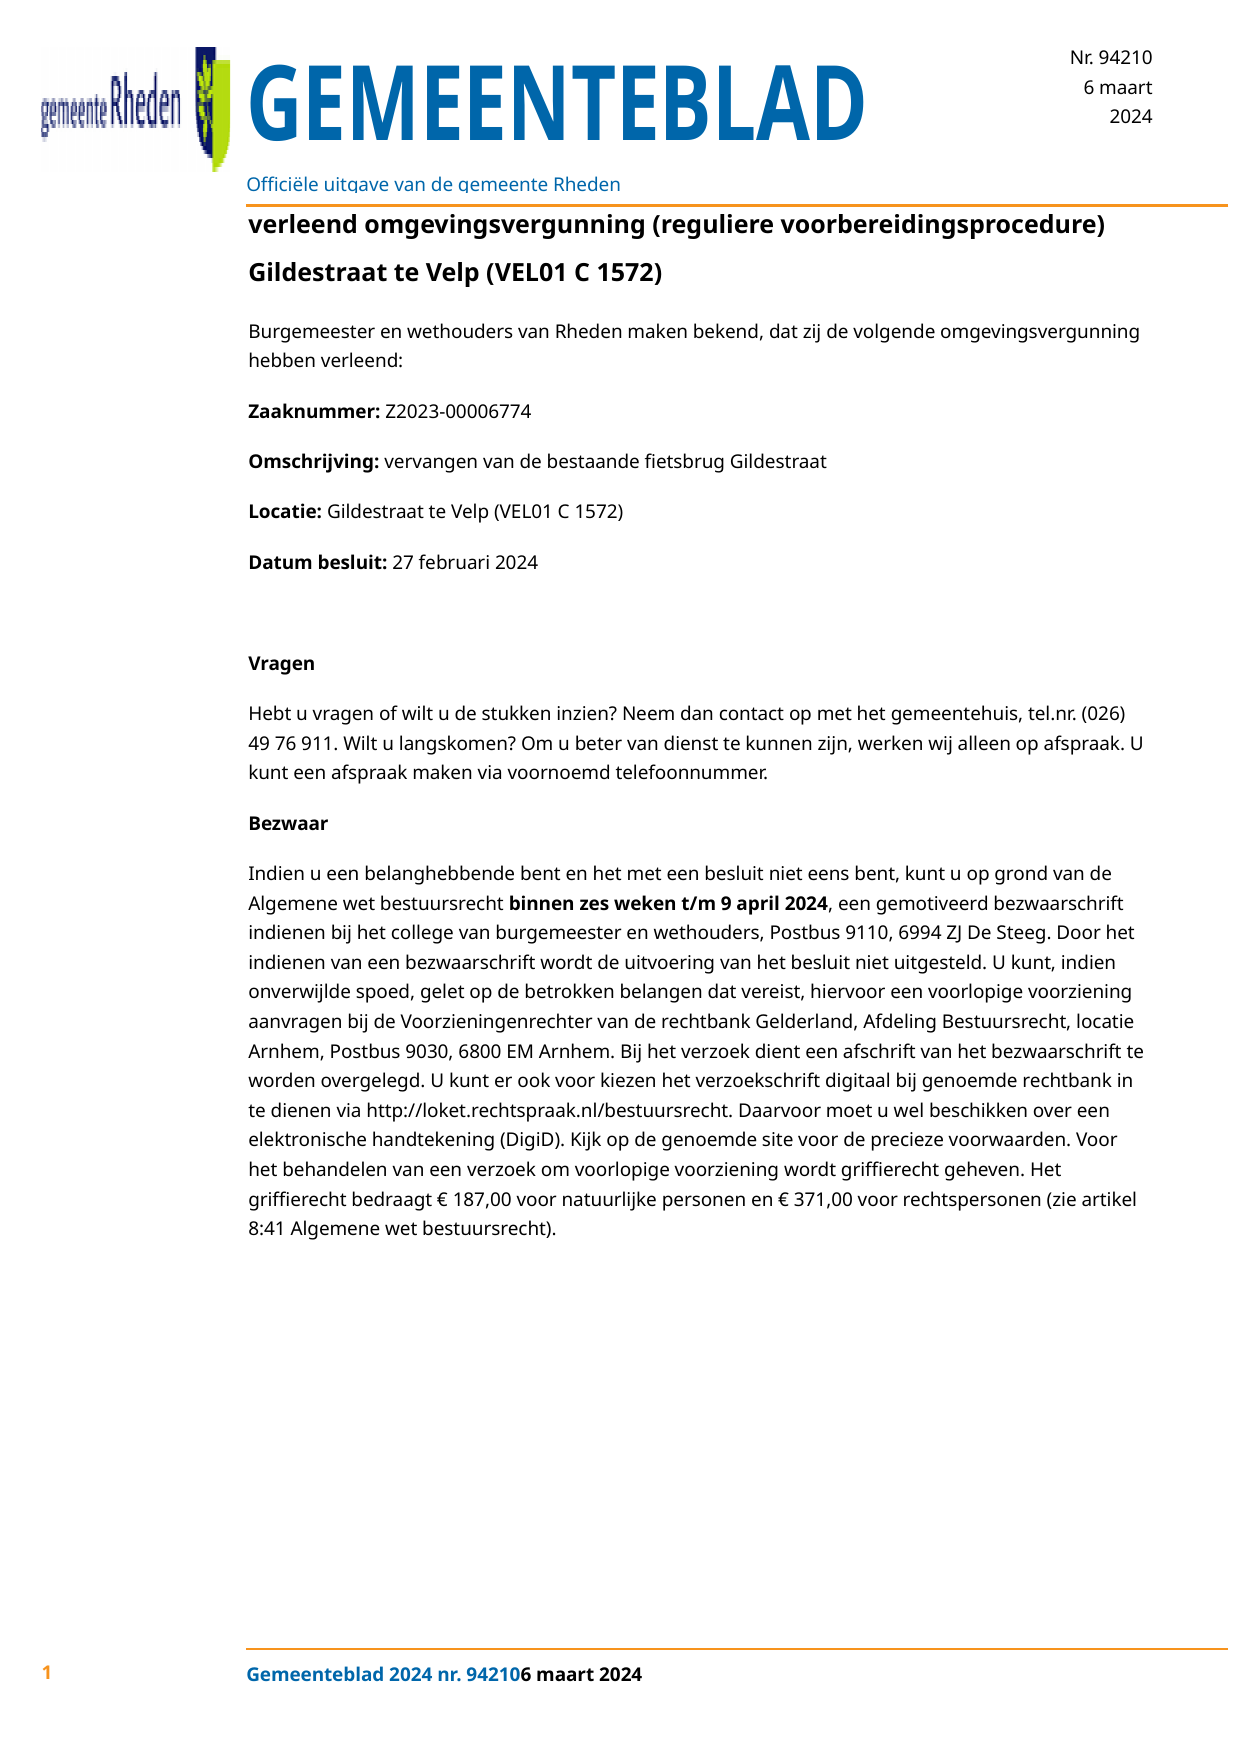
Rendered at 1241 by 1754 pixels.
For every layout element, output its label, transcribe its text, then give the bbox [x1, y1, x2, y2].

text Omschrijving: vervangen van de bestaande fietsbrug Gildestraat [248, 448, 1152, 474]
text Locatie: Gildestraat te Velp (VEL01 C 1572) [248, 499, 1152, 524]
text Indien u een belanghebbende bent en het met een besluit niet eens bent, kunt u op grond van de Algemene wet bestuursrecht binnen zes weken t/m 9 april 2024, een gemotiveerd bezwaarschrift indienen bij het college van burgemeester en wethouders, Postbus 9110, 6994 ZJ De Steeg. Door het indienen van een bezwaarschrift wordt de uitvoering van het besluit niet uitgesteld. U kunt, indien onverwijlde spoed, gelet op de betrokken belangen dat vereist, hiervoor een voorlopige voorziening aanvragen bij de Voorzieningenrechter van de rechtbank Gelderland, Afdeling Bestuursrecht, locatie Arnhem, Postbus 9030, 6800 EM Arnhem. Bij het verzoek dient een afschrift van het bezwaarschrift te worden overgelegd. U kunt er ook voor kiezen het verzoekschrift digitaal bij genoemde rechtbank in te dienen via http://loket.rechtspraak.nl/bestuursrecht. Daarvoor moet u wel beschikken over een elektronische handtekening (DigiD). Kijk op de genoemde site voor de precieze voorwaarden. Voor het behandelen van een verzoek om voorlopige voorziening wordt griffierecht geheven. Het griffierecht bedraagt € 187,00 voor natuurlijke personen en € 371,00 voor rechtspersonen (zie artikel 8:41 Algemene wet bestuursrecht). [248, 860, 1152, 1241]
text Burgemeester en wethouders van Rheden maken bekend, dat zij de volgende omgevingsvergunning hebben verleend: [248, 318, 1152, 373]
text Hebt u vragen of wilt u de stukken inzien? Neem dan contact op met het gemeentehuis, tel.nr. (026) 49 76 911. Wilt u langskomen? Om u beter van dienst te kunnen zijn, werken wij alleen op afspraak. U kunt een afspraak maken via voornoemd telefoonnummer. [248, 700, 1152, 785]
text Datum besluit: 27 februari 2024 [248, 549, 1152, 575]
text Bezwaar [248, 810, 1152, 836]
text Vragen [248, 650, 1152, 676]
picture [41, 47, 231, 172]
text verleend omgevingsvergunning (reguliere voorbereidingsprocedure) Gildestraat te Velp (VEL01 C 1572) [248, 207, 1152, 288]
text Zaaknummer: Z2023-00006774 [248, 398, 1152, 424]
